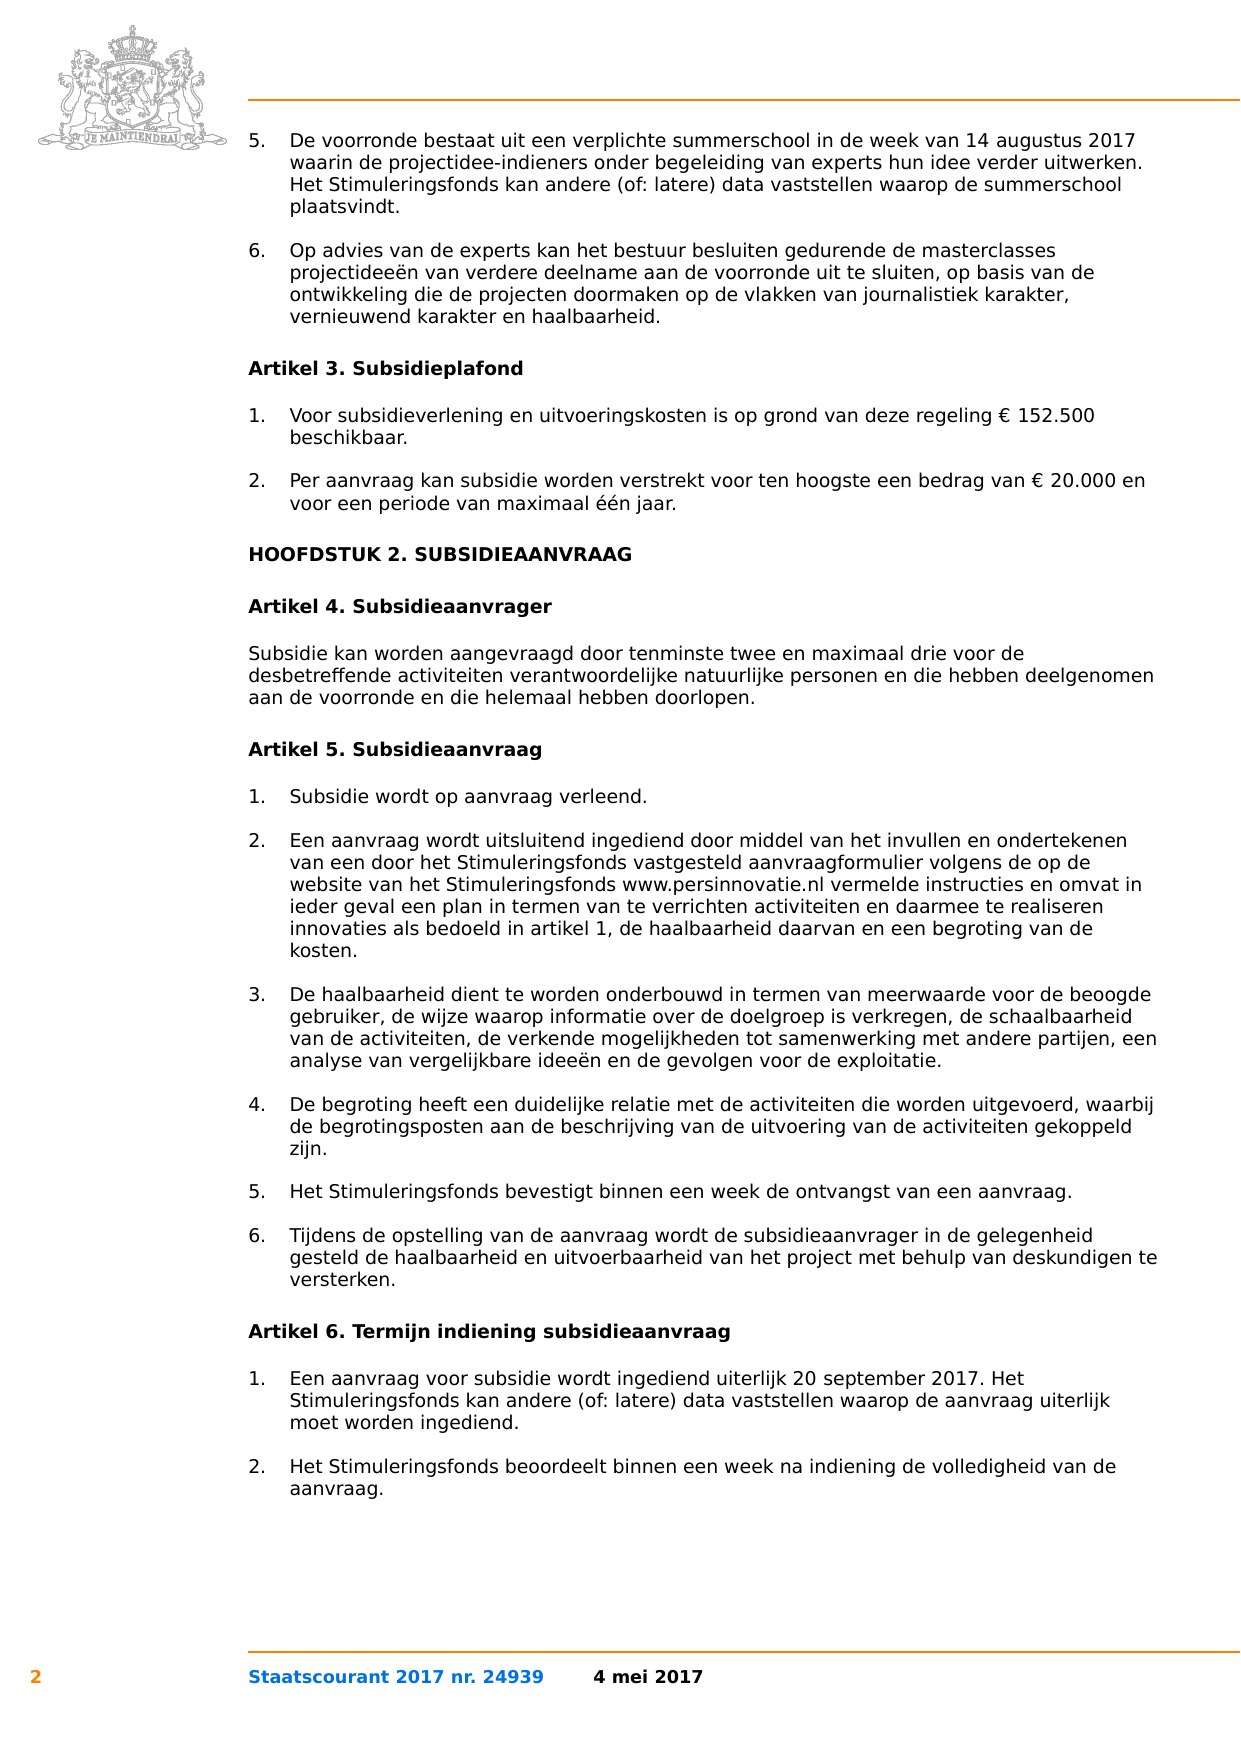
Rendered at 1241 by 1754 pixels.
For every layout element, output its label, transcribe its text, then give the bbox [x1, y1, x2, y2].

subtitle Artikel 3. Subsidieplafond [248, 358, 1163, 379]
picture [38, 25, 227, 150]
text 5. De voorronde bestaat uit een verplichte summerschool in de week van 14 augustus 2017 waarin de projectidee-indieners onder begeleiding van experts hun idee verder uitwerken. Het Stimuleringsfonds kan andere (of: latere) data vaststellen waarop de summerschool plaatsvindt. [248, 130, 1163, 218]
text Subsidie kan worden aangevraagd door tenminste twee en maximaal drie voor de desbetreffende activiteiten verantwoordelijke natuurlijke personen en die hebben deelgenomen aan de voorronde en die helemaal hebben doorlopen. [248, 643, 1163, 709]
subtitle Artikel 6. Termijn indiening subsidieaanvraag [248, 1321, 1163, 1343]
text 3. De haalbaarheid dient te worden onderbouwd in termen van meerwaarde voor de beoogde gebruiker, de wijze waarop informatie over de doelgroep is verkregen, de schaalbaarheid van de activiteiten, de verkende mogelijkheden tot samenwerking met andere partijen, een analyse van vergelijkbare ideeën en de gevolgen voor de exploitatie. [248, 984, 1163, 1072]
text 6. Op advies van de experts kan het bestuur besluiten gedurende de masterclasses projectideeën van verdere deelname aan de voorronde uit te sluiten, op basis van de ontwikkeling die de projecten doormaken op de vlakken van journalistiek karakter, vernieuwend karakter en haalbaarheid. [248, 240, 1163, 328]
subtitle Artikel 5. Subsidieaanvraag [248, 739, 1163, 761]
text 6. Tijdens de opstelling van de aanvraag wordt de subsidieaanvrager in de gelegenheid gesteld de haalbaarheid en uitvoerbaarheid van het project met behulp van deskundigen te versterken. [248, 1225, 1163, 1291]
subtitle Artikel 4. Subsidieaanvrager [248, 596, 1163, 618]
text 1. Een aanvraag voor subsidie wordt ingediend uiterlijk 20 september 2017. Het Stimuleringsfonds kan andere (of: latere) data vaststellen waarop de aanvraag uiterlijk moet worden ingediend. [248, 1368, 1163, 1434]
text 4. De begroting heeft een duidelijke relatie met de activiteiten die worden uitgevoerd, waarbij de begrotingsposten aan de beschrijving van de uitvoering van de activiteiten gekoppeld zijn. [248, 1094, 1163, 1159]
subtitle HOOFDSTUK 2. SUBSIDIEAANVRAAG [248, 544, 1163, 566]
text 1. Voor subsidieverlening en uitvoeringskosten is op grond van deze regeling € 152.500 beschikbaar. [248, 404, 1163, 448]
text 2. Per aanvraag kan subsidie worden verstrekt voor ten hoogste een bedrag van € 20.000 en voor een periode van maximaal één jaar. [248, 470, 1163, 514]
text 5. Het Stimuleringsfonds bevestigt binnen een week de ontvangst van een aanvraag. [248, 1181, 1163, 1203]
text 2. Het Stimuleringsfonds beoordeelt binnen een week na indiening de volledigheid van de aanvraag. [248, 1456, 1163, 1500]
text 2. Een aanvraag wordt uitsluitend ingediend door middel van het invullen en ondertekenen van een door het Stimuleringsfonds vastgesteld aanvraagformulier volgens de op de website van het Stimuleringsfonds www.persinnovatie.nl vermelde instructies en omvat in ieder geval een plan in termen van te verrichten activiteiten en daarmee te realiseren innovaties als bedoeld in artikel 1, de haalbaarheid daarvan en een begroting van de kosten. [248, 830, 1163, 962]
text 1. Subsidie wordt op aanvraag verleend. [248, 786, 1163, 808]
